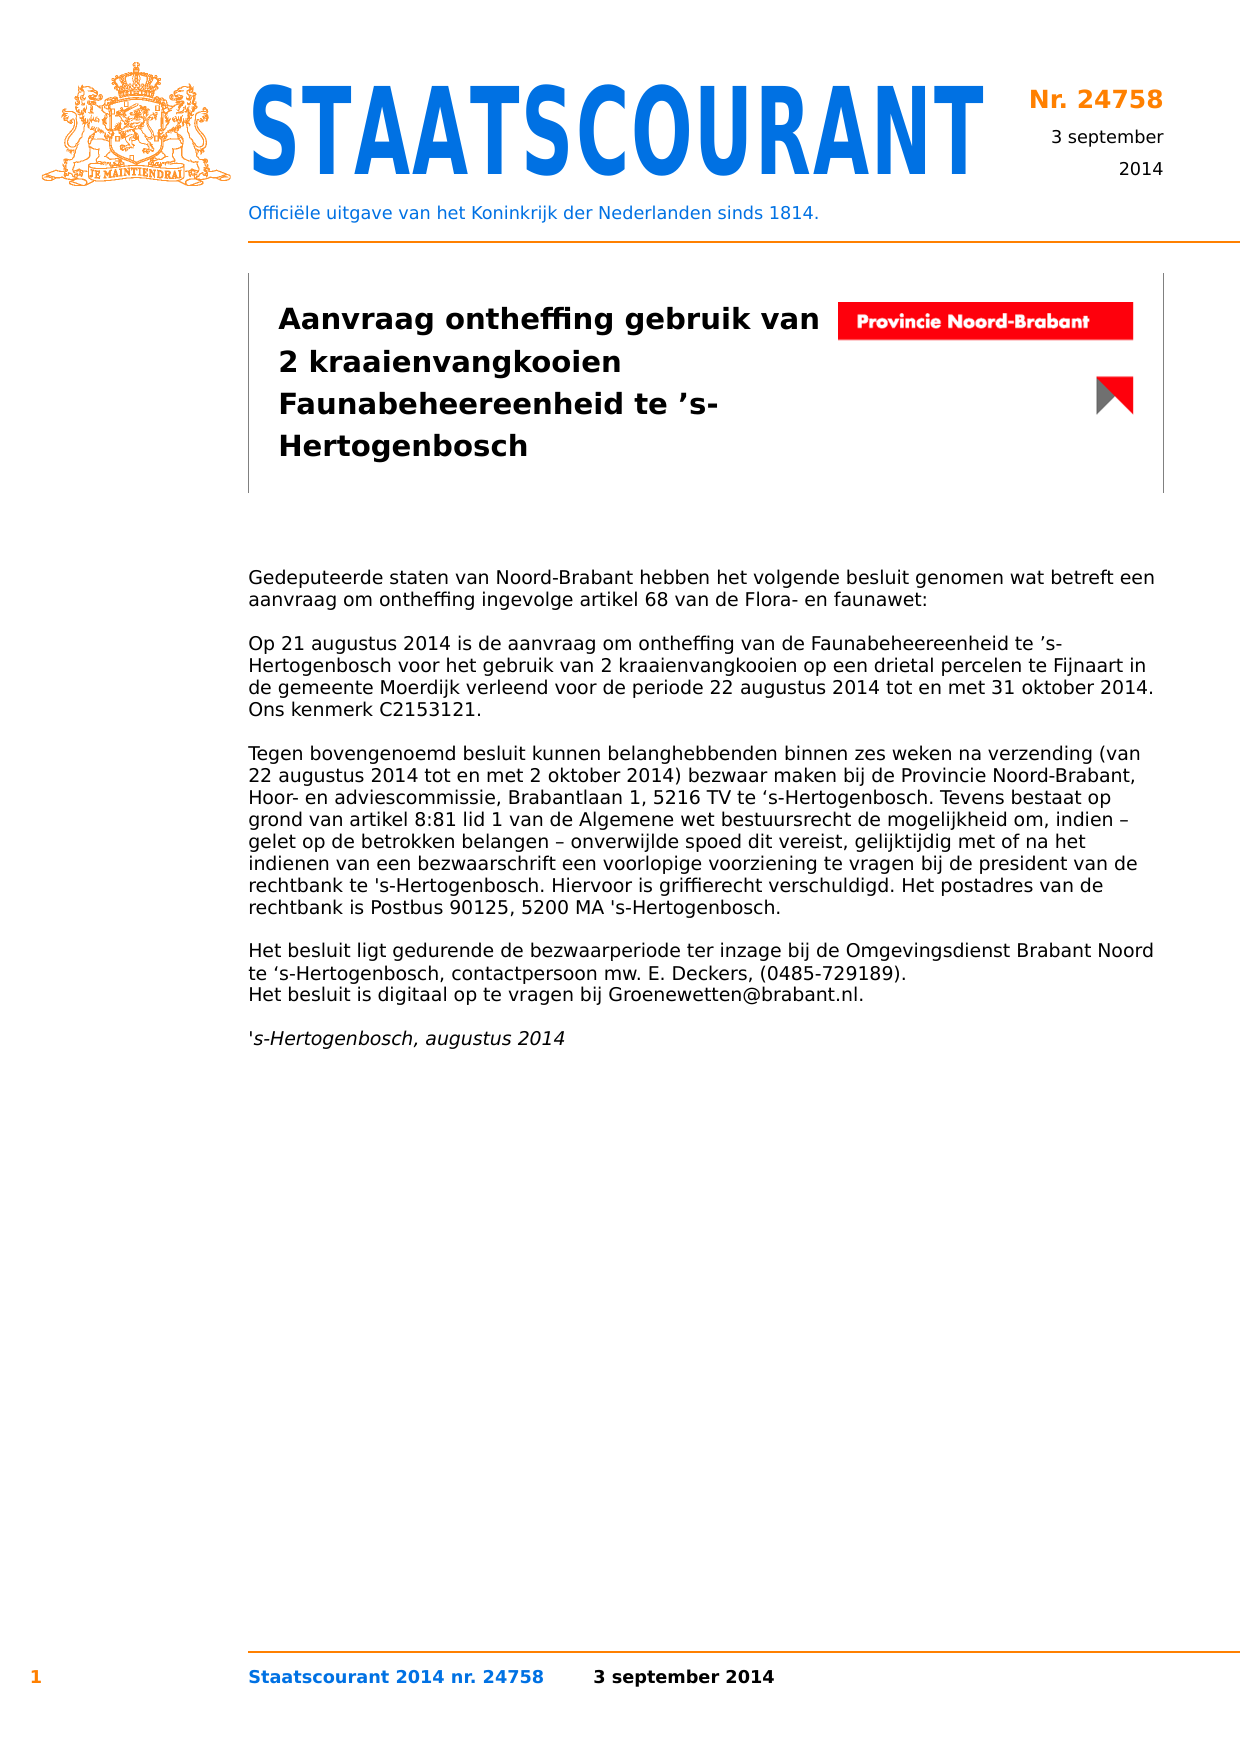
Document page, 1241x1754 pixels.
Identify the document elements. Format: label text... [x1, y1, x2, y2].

text Het besluit ligt gedurende de bezwaarperiode ter inzage bij de Omgevingsdienst Brabant Noord te ‘s-Hertogenbosch, contactpersoon mw. E. Deckers, (0485-729189). [248, 940, 1163, 984]
picture [41, 62, 231, 186]
picture [838, 302, 1134, 415]
table_header [25, 62, 248, 241]
text Gedeputeerde staten van Noord-Brabant hebben het volgende besluit genomen wat betreft een aanvraag om ontheffing ingevolge artikel 68 van de Flora- en faunawet: [248, 567, 1163, 611]
table_cell 2014 [998, 153, 1240, 203]
table_header STAATSCOURANT [248, 62, 998, 203]
text Op 21 augustus 2014 is de aanvraag om ontheffing van de Faunabeheereenheid te ’s-Hertogenbosch voor het gebruik van 2 kraaienvangkooien op een drietal percelen te Fijnaart in de gemeente Moerdijk verleend voor de periode 22 augustus 2014 tot en met 31 oktober 2014. [248, 633, 1163, 699]
table_cell 3 september [998, 121, 1240, 153]
text 's-Hertogenbosch, augustus 2014 [248, 1028, 1163, 1050]
text Het besluit is digitaal op te vragen bij Groenewetten@brabant.nl. [248, 984, 1163, 1006]
table_cell Officiële uitgave van het Koninkrijk der Nederlanden sinds 1814. [248, 203, 1240, 241]
text Tegen bovengenoemd besluit kunnen belanghebbenden binnen zes weken na verzending (van 22 augustus 2014 tot en met 2 oktober 2014) bezwaar maken bij de Provincie Noord-Brabant, Hoor- en adviescommissie, Brabantlaan 1, 5216 TV te ‘s-Hertogenbosch. Tevens bestaat op grond van artikel 8:81 lid 1 van de Algemene wet bestuursrecht de mogelijkheid om, indien – gelet op de betrokken belangen – onverwijlde spoed dit vereist, gelijktijdig met of na het indienen van een bezwaarschrift een voorlopige voorziening te vragen bij de president van de rechtbank te 's-Hertogenbosch. Hiervoor is griffierecht verschuldigd. Het postadres van de rechtbank is Postbus 90125, 5200 MA 's-Hertogenbosch. [248, 743, 1163, 918]
table_header Nr. 24758 [998, 62, 1240, 121]
text Ons kenmerk C2153121. [248, 699, 1163, 721]
subtitle Aanvraag ontheffing gebruik van 2 kraaienvangkooien Faunabeheereenheid te ’s-Hertogenbosch [249, 273, 1163, 493]
